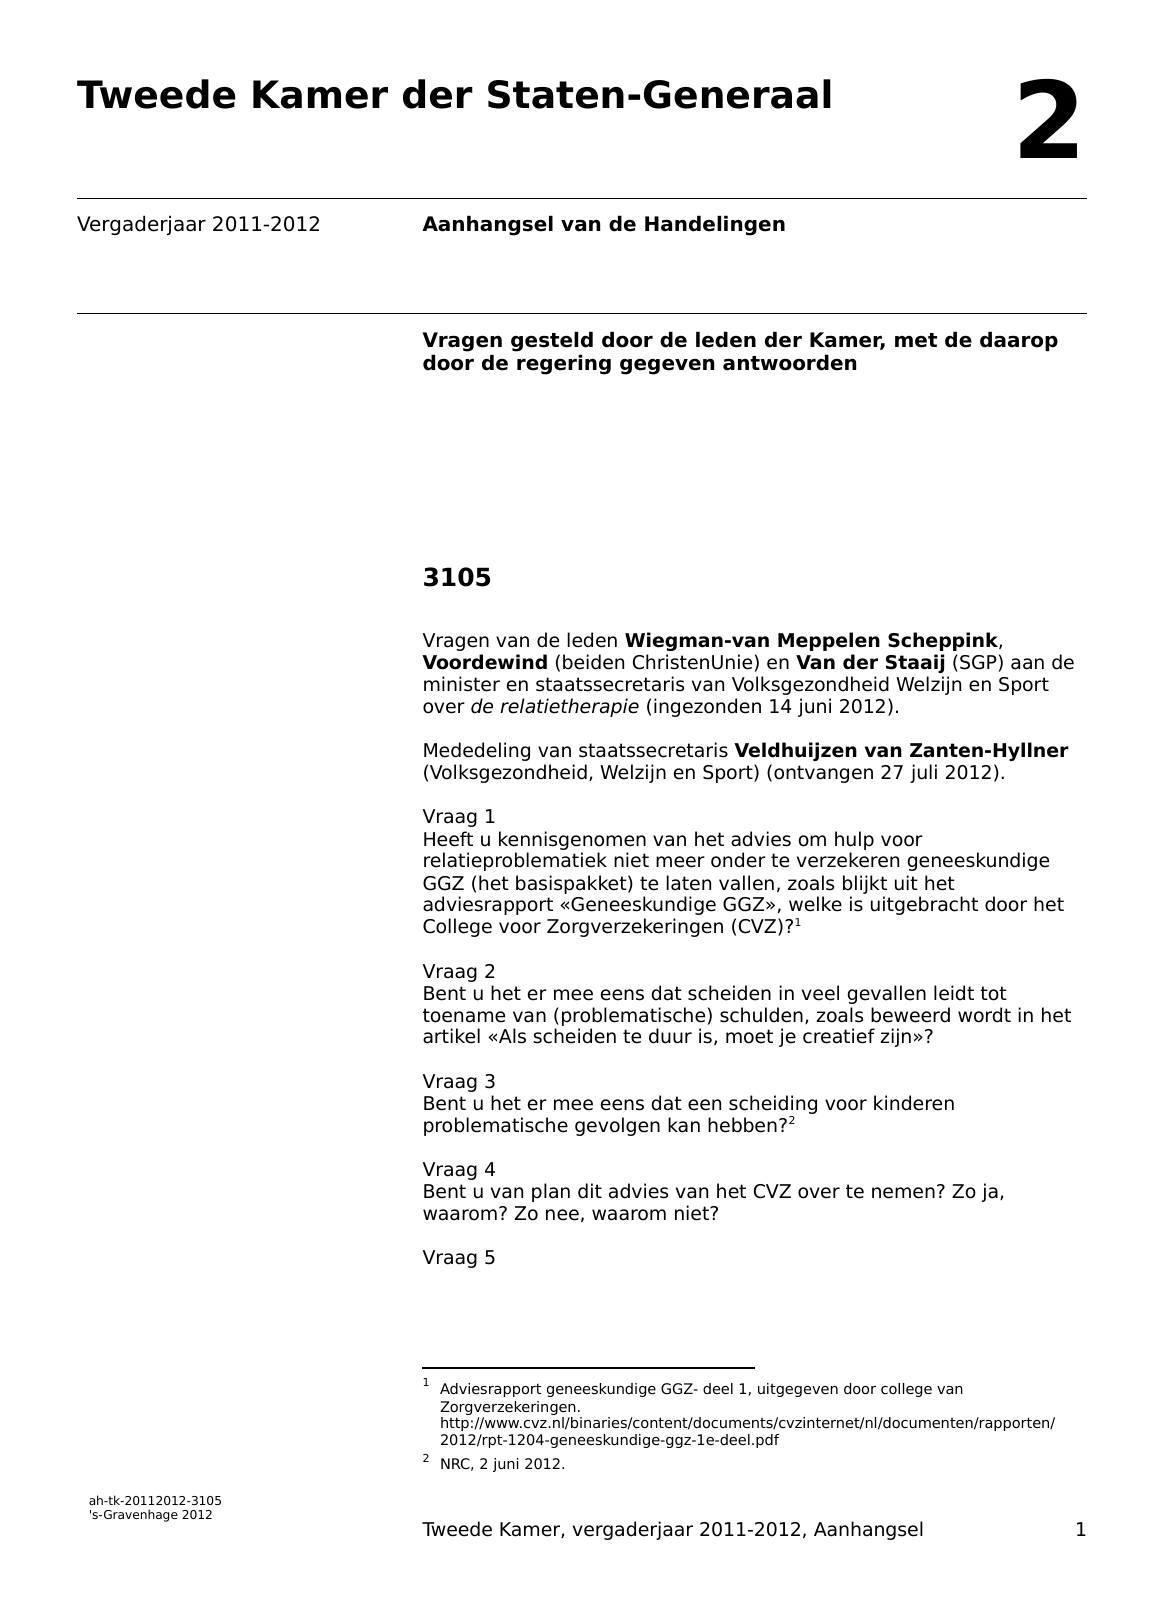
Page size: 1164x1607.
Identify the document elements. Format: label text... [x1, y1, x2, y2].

text 's-Gravenhage 2012 [88, 1508, 323, 1522]
table_cell Vragen gesteld door de leden der Kamer, met de daarop door de regering gegeven antwoorden [422, 314, 1087, 375]
table_header Tweede Kamer der Staten-Generaal [77, 59, 886, 198]
text ah-tk-20112012-3105 [88, 1494, 323, 1508]
text Vraag 2 [422, 961, 1087, 982]
text Mededeling van staatssecretaris Veldhuijzen van Zanten-Hyllner (Volksgezondheid, Welzijn en Sport) (ontvangen 27 juli 2012). [422, 740, 1087, 784]
table_cell [77, 314, 422, 375]
table_cell Vergaderjaar 2011-2012 [77, 199, 422, 313]
text Bent u het er mee eens dat een scheiding voor kinderen problematische gevolgen kan hebben? [422, 1093, 1087, 1137]
text Bent u van plan dit advies van het CVZ over te nemen? Zo ja, waarom? Zo nee, waarom niet? [422, 1181, 1087, 1225]
text Vraag 1 [422, 806, 1087, 828]
table_cell Aanhangsel van de Handelingen [422, 199, 1087, 313]
text Vraag 3 [422, 1071, 1087, 1093]
table_header 2 [886, 59, 1087, 198]
text 3105 [422, 563, 1087, 592]
text Vragen van de leden Wiegman-van Meppelen Scheppink, Voordewind (beiden ChristenUnie) en Van der Staaij (SGP) aan de minister en staatssecretaris van Volksgezondheid Welzijn en Sport over de relatietherapie (ingezonden 14 juni 2012). [422, 630, 1087, 718]
text NRC, 2 juni 2012. [422, 1452, 1087, 1474]
text Adviesrapport geneeskundige GGZ- deel 1, uitgegeven door college van Zorgverzekeringen. http://www.cvz.nl/binaries/content/documents/cvzinternet/nl/documenten/rapporten/2012/rpt-1204-geneeskundige-ggz-1e-deel.pdf [422, 1377, 1087, 1449]
text Vraag 4 [422, 1159, 1087, 1181]
text Bent u het er mee eens dat scheiden in veel gevallen leidt tot toename van (problematische) schulden, zoals beweerd wordt in het artikel «Als scheiden te duur is, moet je creatief zijn»? [422, 982, 1087, 1048]
text Vraag 5 [422, 1247, 1087, 1269]
text Heeft u kennisgenomen van het advies om hulp voor relatieproblematiek niet meer onder te verzekeren geneeskundige GGZ (het basispakket) te laten vallen, zoals blijkt uit het adviesrapport «Geneeskundige GGZ», welke is uitgebracht door het College voor Zorgverzekeringen (CVZ)? [422, 828, 1087, 938]
